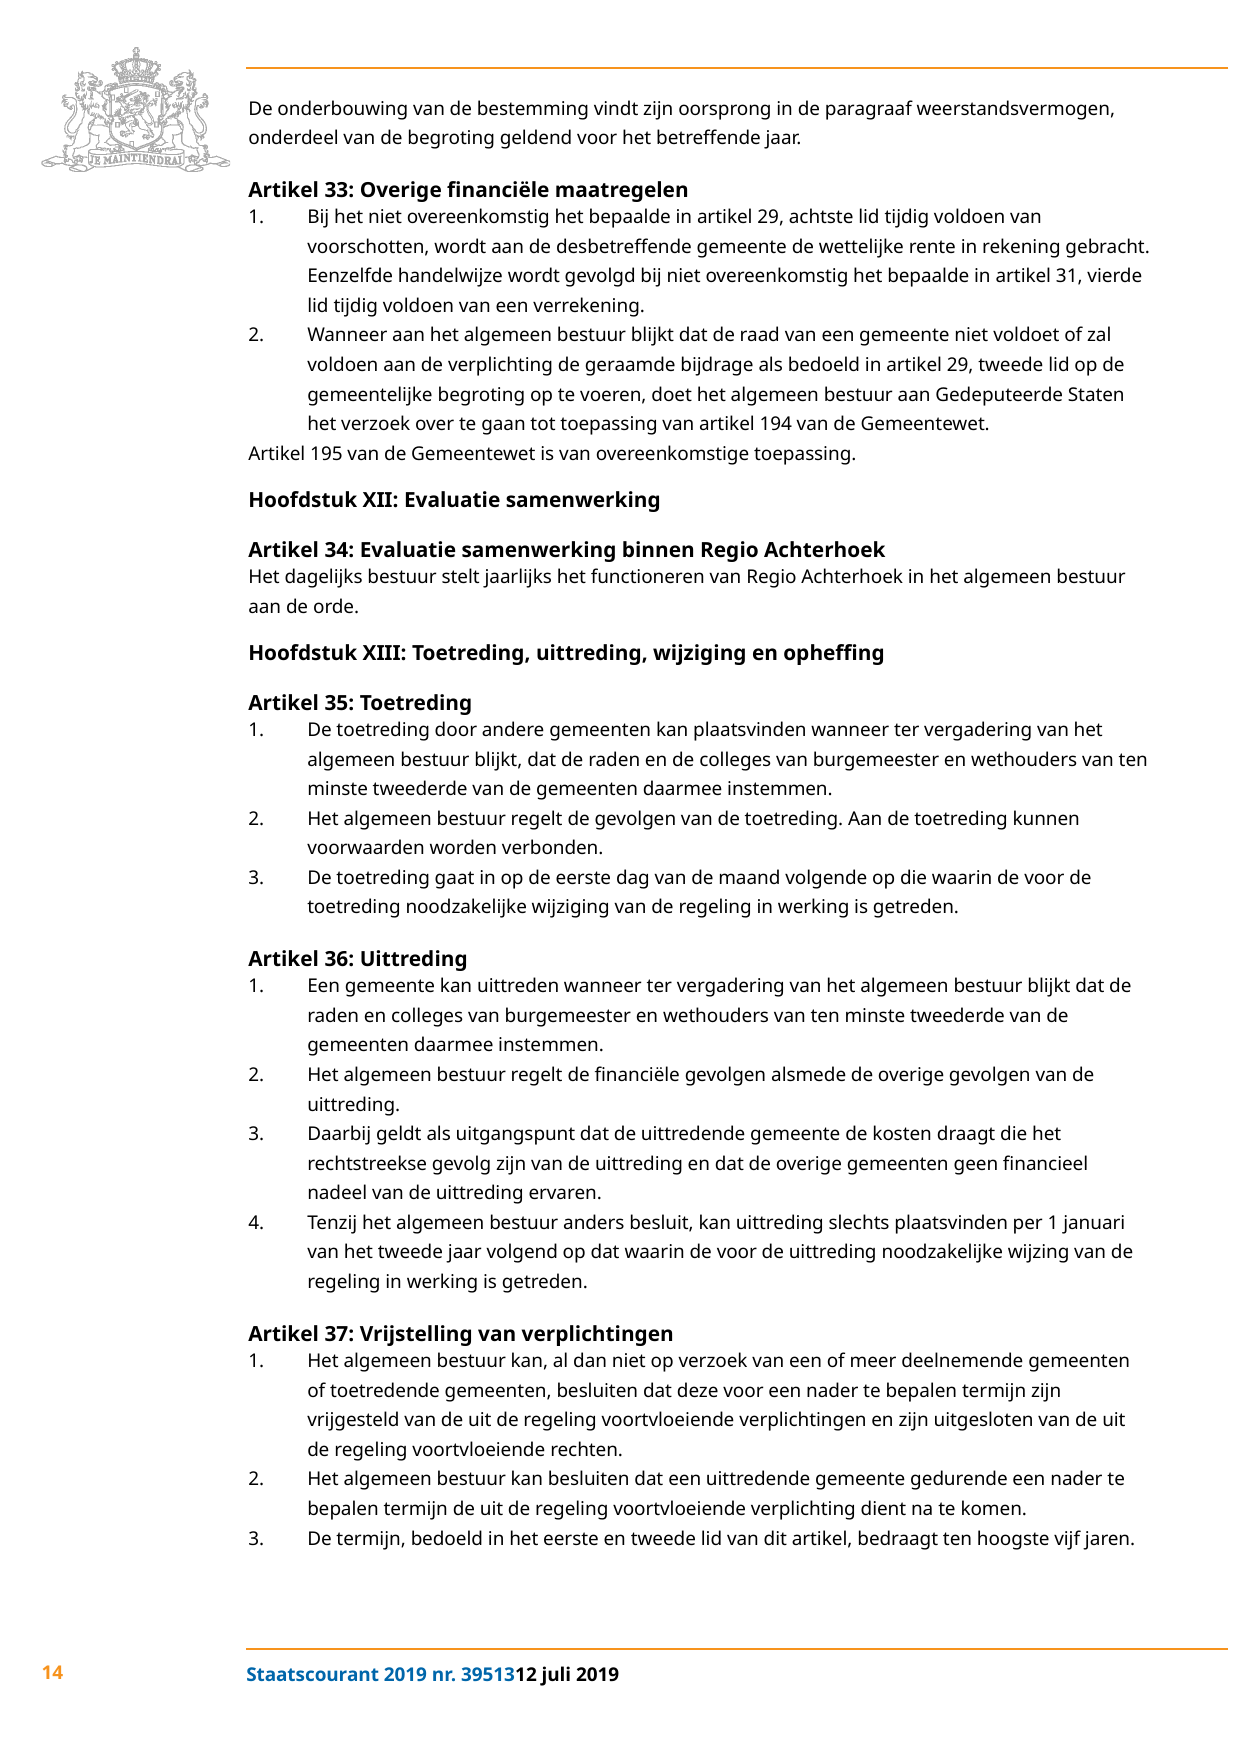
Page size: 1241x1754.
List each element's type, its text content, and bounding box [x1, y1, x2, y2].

list Het algemeen bestuur kan besluiten dat een uittredende gemeente gedurende een nader te bepalen termijn de uit de regeling voortvloeiende verplichting dient na te komen. [248, 1466, 1152, 1521]
text Artikel 33: Overige financiële maatregelen [248, 175, 1152, 203]
text De onderbouwing van de bestemming vindt zijn oorsprong in de paragraaf weerstandsvermogen, onderdeel van de begroting geldend voor het betreffende jaar. [248, 95, 1152, 150]
list De termijn, bedoeld in het eerste en tweede lid van dit artikel, bedraagt ten hoogste vijf jaren. [248, 1525, 1152, 1550]
list Tenzij het algemeen bestuur anders besluit, kan uittreding slechts plaatsvinden per 1 januari van het tweede jaar volgend op dat waarin de voor de uittreding noodzakelijke wijzing van de regeling in werking is getreden. [248, 1209, 1152, 1294]
text Het dagelijks bestuur stelt jaarlijks het functioneren van Regio Achterhoek in het algemeen bestuur aan de orde. [248, 563, 1152, 618]
list Het algemeen bestuur regelt de financiële gevolgen alsmede de overige gevolgen van de uittreding. [248, 1061, 1152, 1117]
list De toetreding door andere gemeenten kan plaatsvinden wanneer ter vergadering van het algemeen bestuur blijkt, dat de raden en de colleges van burgemeester en wethouders van ten minste tweederde van de gemeenten daarmee instemmen. [248, 716, 1152, 801]
list Daarbij geldt als uitgangspunt dat de uittredende gemeente de kosten draagt die het rechtstreekse gevolg zijn van de uittreding en dat de overige gemeenten geen financieel nadeel van de uittreding ervaren. [248, 1120, 1152, 1205]
text Hoofdstuk XII: Evaluatie samenwerking [248, 486, 1152, 514]
text Artikel 34: Evaluatie samenwerking binnen Regio Achterhoek [248, 535, 1152, 563]
list Het algemeen bestuur kan, al dan niet op verzoek van een of meer deelnemende gemeenten of toetredende gemeenten, besluiten dat deze voor een nader te bepalen termijn zijn vrijgesteld van de uit de regeling voortvloeiende verplichtingen en zijn uitgesloten van de uit de regeling voortvloeiende rechten. [248, 1347, 1152, 1462]
picture [41, 47, 231, 172]
list Wanneer aan het algemeen bestuur blijkt dat de raad van een gemeente niet voldoet of zal voldoen aan de verplichting de geraamde bijdrage als bedoeld in artikel 29, tweede lid op de gemeentelijke begroting op te voeren, doet het algemeen bestuur aan Gedeputeerde Staten het verzoek over te gaan tot toepassing van artikel 194 van de Gemeentewet. [248, 322, 1152, 436]
text Artikel 37: Vrijstelling van verplichtingen [248, 1319, 1152, 1347]
text Hoofdstuk XIII: Toetreding, uittreding, wijziging en opheffing [248, 638, 1152, 667]
list Bij het niet overeenkomstig het bepaalde in artikel 29, achtste lid tijdig voldoen van voorschotten, wordt aan de desbetreffende gemeente de wettelijke rente in rekening gebracht. Eenzelfde handelwijze wordt gevolgd bij niet overeenkomstig het bepaalde in artikel 31, vierde lid tijdig voldoen van een verrekening. [248, 203, 1152, 318]
list Het algemeen bestuur regelt de gevolgen van de toetreding. Aan de toetreding kunnen voorwaarden worden verbonden. [248, 805, 1152, 860]
list Een gemeente kan uittreden wanneer ter vergadering van het algemeen bestuur blijkt dat de raden en colleges van burgemeester en wethouders van ten minste tweederde van de gemeenten daarmee instemmen. [248, 972, 1152, 1057]
text Artikel 35: Toetreding [248, 688, 1152, 716]
text Artikel 195 van de Gemeentewet is van overeenkomstige toepassing. [248, 440, 1152, 466]
list De toetreding gaat in op de eerste dag van de maand volgende op die waarin de voor de toetreding noodzakelijke wijziging van de regeling in werking is getreden. [248, 864, 1152, 919]
text Artikel 36: Uittreding [248, 944, 1152, 972]
